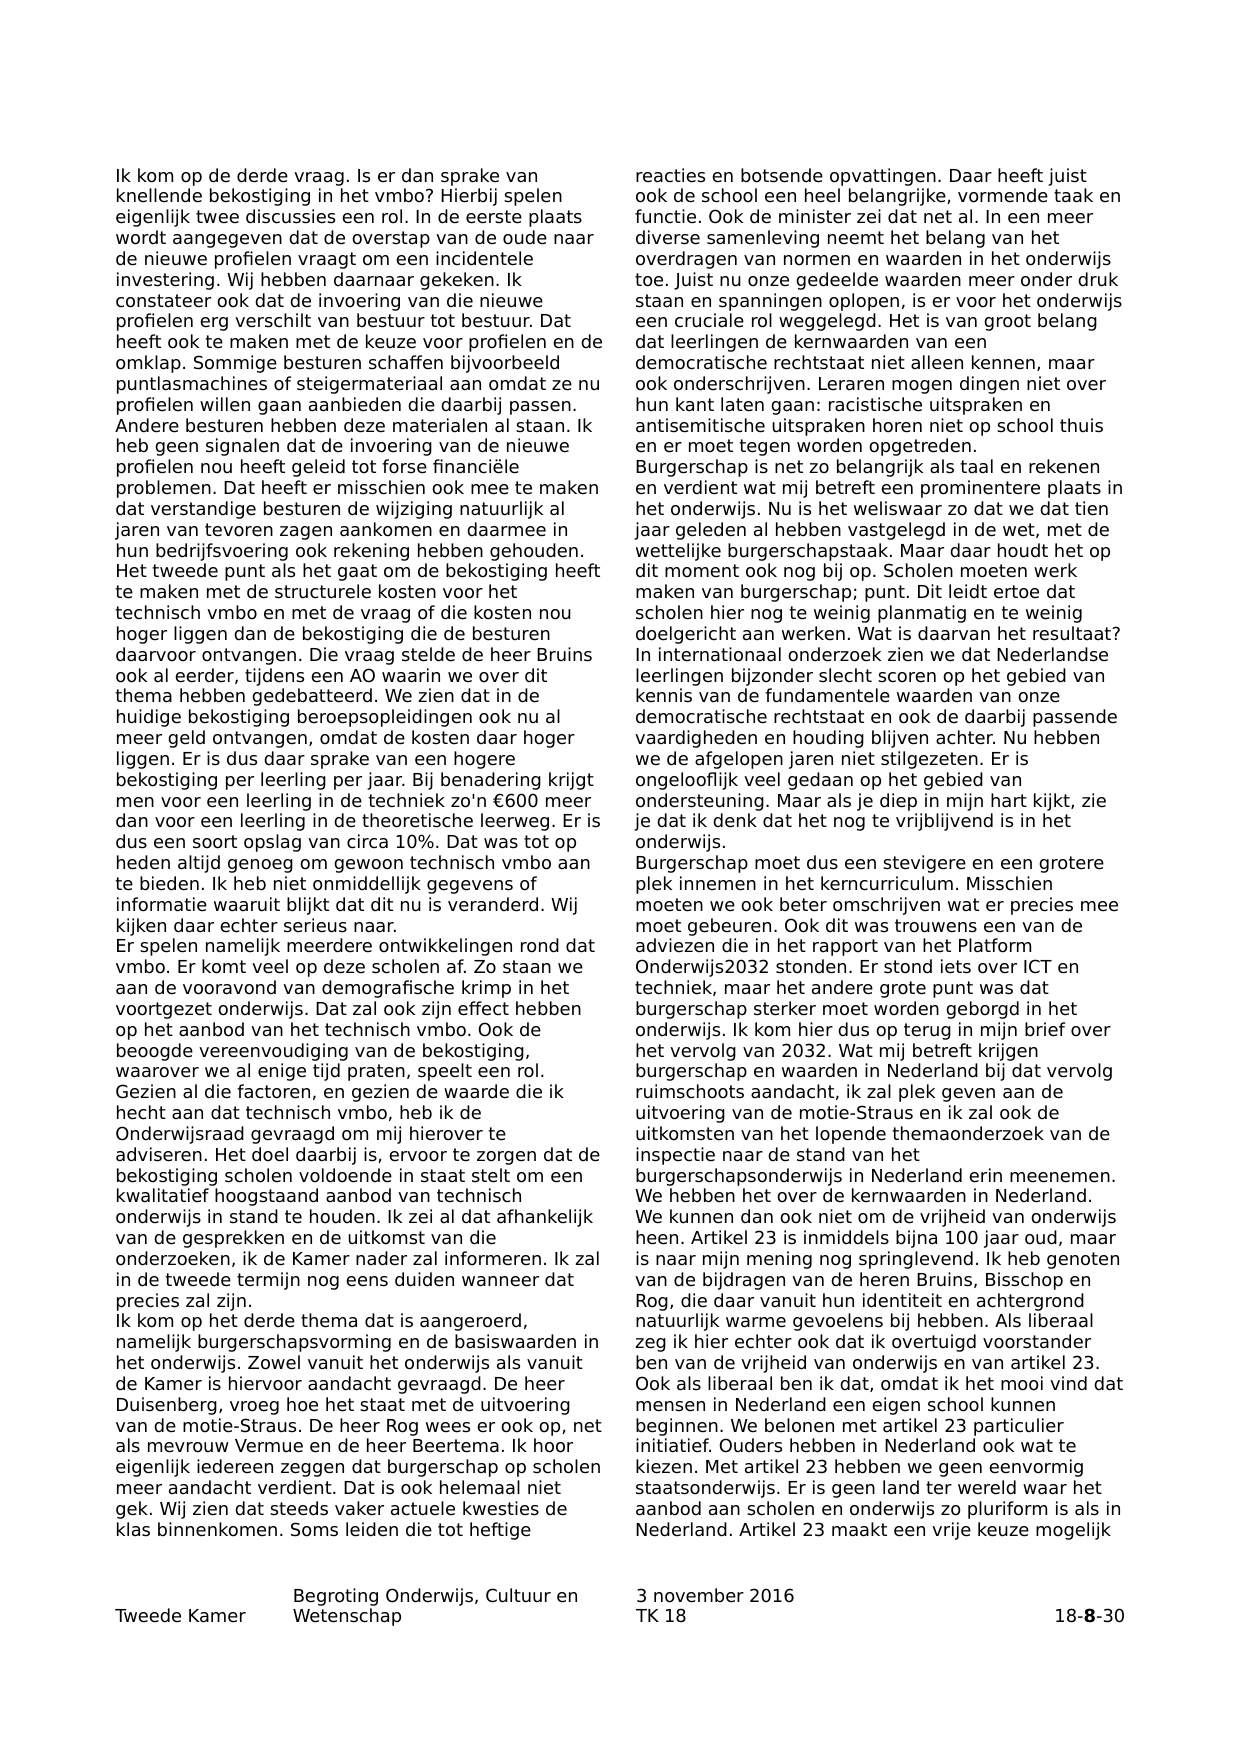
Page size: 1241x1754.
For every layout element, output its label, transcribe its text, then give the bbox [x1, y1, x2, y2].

text Ik kom op de derde vraag. Is er dan sprake van knellende bekostiging in het vmbo? Hierbij spelen eigenlijk twee discussies een rol. In de eerste plaats wordt aangegeven dat de overstap van de oude naar de nieuwe profielen vraagt om een incidentele investering. Wij hebben daarnaar gekeken. Ik constateer ook dat de invoering van die nieuwe profielen erg verschilt van bestuur tot bestuur. Dat heeft ook te maken met de keuze voor profielen en de omklap. Sommige besturen schaffen bijvoorbeeld puntlasmachines of steigermateriaal aan omdat ze nu profielen willen gaan aanbieden die daarbij passen. Andere besturen hebben deze materialen al staan. Ik heb geen signalen dat de invoering van de nieuwe profielen nou heeft geleid tot forse financiële problemen. Dat heeft er misschien ook mee te maken dat verstandige besturen de wijziging natuurlijk al jaren van tevoren zagen aankomen en daarmee in hun bedrijfsvoering ook rekening hebben gehouden. [115, 165, 605, 561]
text reacties en botsende opvattingen. Daar heeft juist ook de school een heel belangrijke, vormende taak en functie. Ook de minister zei dat net al. In een meer diverse samenleving neemt het belang van het overdragen van normen en waarden in het onderwijs toe. Juist nu onze gedeelde waarden meer onder druk staan en spanningen oplopen, is er voor het onderwijs een cruciale rol weggelegd. Het is van groot belang dat leerlingen de kernwaarden van een democratische rechtstaat niet alleen kennen, maar ook onderschrijven. Leraren mogen dingen niet over hun kant laten gaan: racistische uitspraken en antisemitische uitspraken horen niet op school thuis en er moet tegen worden opgetreden. [635, 165, 1125, 457]
text Burgerschap moet dus een stevigere en een grotere plek innemen in het kerncurriculum. Misschien moeten we ook beter omschrijven wat er precies mee moet gebeuren. Ook dit was trouwens een van de adviezen die in het rapport van het Platform Onderwijs2032 stonden. Er stond iets over ICT en techniek, maar het andere grote punt was dat burgerschap sterker moet worden geborgd in het onderwijs. Ik kom hier dus op terug in mijn brief over het vervolg van 2032. Wat mij betreft krijgen burgerschap en waarden in Nederland bij dat vervolg ruimschoots aandacht, ik zal plek geven aan de uitvoering van de motie-Straus en ik zal ook de uitkomsten van het lopende themaonderzoek van de inspectie naar de stand van het burgerschapsonderwijs in Nederland erin meenemen. [635, 853, 1125, 1186]
text Er spelen namelijk meerdere ontwikkelingen rond dat vmbo. Er komt veel op deze scholen af. Zo staan we aan de vooravond van demografische krimp in het voortgezet onderwijs. Dat zal ook zijn effect hebben op het aanbod van het technisch vmbo. Ook de beoogde vereenvoudiging van de bekostiging, waarover we al enige tijd praten, speelt een rol. Gezien al die factoren, en gezien de waarde die ik hecht aan dat technisch vmbo, heb ik de Onderwijsraad gevraagd om mij hierover te adviseren. Het doel daarbij is, ervoor te zorgen dat de bekostiging scholen voldoende in staat stelt om een kwalitatief hoogstaand aanbod van technisch onderwijs in stand te houden. Ik zei al dat afhankelijk van de gesprekken en de uitkomst van die onderzoeken, ik de Kamer nader zal informeren. Ik zal in de tweede termijn nog eens duiden wanneer dat precies zal zijn. [115, 936, 605, 1311]
text We hebben het over de kernwaarden in Nederland. We kunnen dan ook niet om de vrijheid van onderwijs heen. Artikel 23 is inmiddels bijna 100 jaar oud, maar is naar mijn mening nog springlevend. Ik heb genoten van de bijdragen van de heren Bruins, Bisschop en Rog, die daar vanuit hun identiteit en achtergrond natuurlijk warme gevoelens bij hebben. Als liberaal zeg ik hier echter ook dat ik overtuigd voorstander ben van de vrijheid van onderwijs en van artikel 23. Ook als liberaal ben ik dat, omdat ik het mooi vind dat mensen in Nederland een eigen school kunnen beginnen. We belonen met artikel 23 particulier initiatief. Ouders hebben in Nederland ook wat te kiezen. Met artikel 23 hebben we geen eenvormig staatsonderwijs. Er is geen land ter wereld waar het aanbod aan scholen en onderwijs zo pluriform is als in Nederland. Artikel 23 maakt een vrije keuze mogelijk [635, 1186, 1125, 1540]
text Het tweede punt als het gaat om de bekostiging heeft te maken met de structurele kosten voor het technisch vmbo en met de vraag of die kosten nou hoger liggen dan de bekostiging die de besturen daarvoor ontvangen. Die vraag stelde de heer Bruins ook al eerder, tijdens een AO waarin we over dit thema hebben gedebatteerd. We zien dat in de huidige bekostiging beroepsopleidingen ook nu al meer geld ontvangen, omdat de kosten daar hoger liggen. Er is dus daar sprake van een hogere bekostiging per leerling per jaar. Bij benadering krijgt men voor een leerling in de techniek zo'n €600 meer dan voor een leerling in de theoretische leerweg. Er is dus een soort opslag van circa 10%. Dat was tot op heden altijd genoeg om gewoon technisch vmbo aan te bieden. Ik heb niet onmiddellijk gegevens of informatie waaruit blijkt dat dit nu is veranderd. Wij kijken daar echter serieus naar. [115, 561, 605, 936]
text Ik kom op het derde thema dat is aangeroerd, namelijk burgerschapsvorming en de basiswaarden in het onderwijs. Zowel vanuit het onderwijs als vanuit de Kamer is hiervoor aandacht gevraagd. De heer Duisenberg, vroeg hoe het staat met de uitvoering van de motie-Straus. De heer Rog wees er ook op, net als mevrouw Vermue en de heer Beertema. Ik hoor eigenlijk iedereen zeggen dat burgerschap op scholen meer aandacht verdient. Dat is ook helemaal niet gek. Wij zien dat steeds vaker actuele kwesties de klas binnenkomen. Soms leiden die tot heftige [115, 1311, 605, 1540]
text Burgerschap is net zo belangrijk als taal en rekenen en verdient wat mij betreft een prominentere plaats in het onderwijs. Nu is het weliswaar zo dat we dat tien jaar geleden al hebben vastgelegd in de wet, met de wettelijke burgerschapstaak. Maar daar houdt het op dit moment ook nog bij op. Scholen moeten werk maken van burgerschap; punt. Dit leidt ertoe dat scholen hier nog te weinig planmatig en te weinig doelgericht aan werken. Wat is daarvan het resultaat? In internationaal onderzoek zien we dat Nederlandse leerlingen bijzonder slecht scoren op het gebied van kennis van de fundamentele waarden van onze democratische rechtstaat en ook de daarbij passende vaardigheden en houding blijven achter. Nu hebben we de afgelopen jaren niet stilgezeten. Er is ongelooflijk veel gedaan op het gebied van ondersteuning. Maar als je diep in mijn hart kijkt, zie je dat ik denk dat het nog te vrijblijvend is in het onderwijs. [635, 457, 1125, 853]
